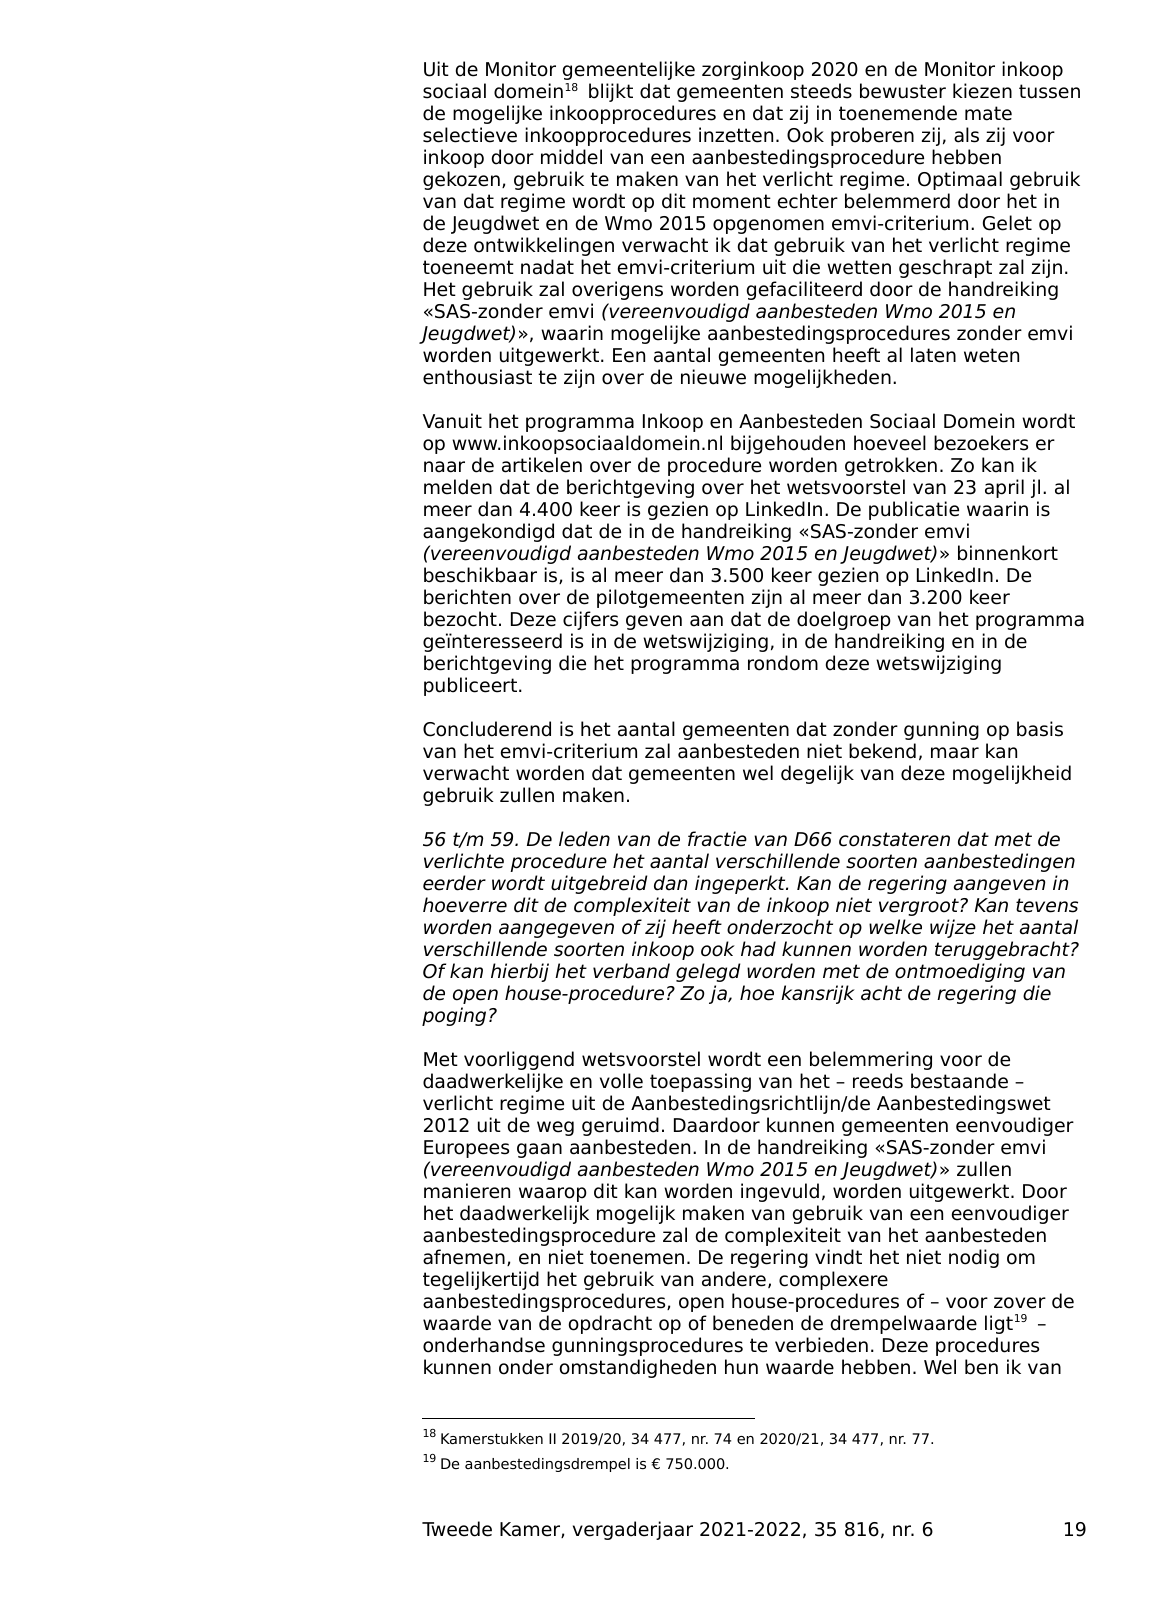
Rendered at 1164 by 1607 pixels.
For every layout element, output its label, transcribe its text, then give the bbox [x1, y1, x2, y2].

text Uit de Monitor gemeentelijke zorginkoop 2020 en de Monitor inkoop sociaal domein blijkt dat gemeenten steeds bewuster kiezen tussen de mogelijke inkoopprocedures en dat zij in toenemende mate selectieve inkoopprocedures inzetten. Ook proberen zij, als zij voor inkoop door middel van een aanbestedingsprocedure hebben gekozen, gebruik te maken van het verlicht regime. Optimaal gebruik van dat regime wordt op dit moment echter belemmerd door het in de Jeugdwet en de Wmo 2015 opgenomen emvi-criterium. Gelet op deze ontwikkelingen verwacht ik dat gebruik van het verlicht regime toeneemt nadat het emvi-criterium uit die wetten geschrapt zal zijn. Het gebruik zal overigens worden gefaciliteerd door de handreiking «SAS-zonder emvi (vereenvoudigd aanbesteden Wmo 2015 en Jeugdwet)», waarin mogelijke aanbestedingsprocedures zonder emvi worden uitgewerkt. Een aantal gemeenten heeft al laten weten enthousiast te zijn over de nieuwe mogelijkheden. [422, 59, 1087, 389]
text Met voorliggend wetsvoorstel wordt een belemmering voor de daadwerkelijke en volle toepassing van het – reeds bestaande – verlicht regime uit de Aanbestedingsrichtlijn/de Aanbestedingswet 2012 uit de weg geruimd. Daardoor kunnen gemeenten eenvoudiger Europees gaan aanbesteden. In de handreiking «SAS-zonder emvi (vereenvoudigd aanbesteden Wmo 2015 en Jeugdwet)» zullen manieren waarop dit kan worden ingevuld, worden uitgewerkt. Door het daadwerkelijk mogelijk maken van gebruik van een eenvoudiger aanbestedingsprocedure zal de complexiteit van het aanbesteden afnemen, en niet toenemen. De regering vindt het niet nodig om tegelijkertijd het gebruik van andere, complexere aanbestedingsprocedures, open house-procedures of – voor zover de waarde van de opdracht op of beneden de drempelwaarde ligt – onderhandse gunningsprocedures te verbieden. Deze procedures kunnen onder omstandigheden hun waarde hebben. Wel ben ik van [422, 1049, 1087, 1379]
text De aanbestedingsdrempel is € 750.000. [422, 1452, 1087, 1474]
text Vanuit het programma Inkoop en Aanbesteden Sociaal Domein wordt op www.inkoopsociaaldomein.nl bijgehouden hoeveel bezoekers er naar de artikelen over de procedure worden getrokken. Zo kan ik melden dat de berichtgeving over het wetsvoorstel van 23 april jl. al meer dan 4.400 keer is gezien op LinkedIn. De publicatie waarin is aangekondigd dat de in de handreiking «SAS-zonder emvi (vereenvoudigd aanbesteden Wmo 2015 en Jeugdwet)» binnenkort beschikbaar is, is al meer dan 3.500 keer gezien op LinkedIn. De berichten over de pilotgemeenten zijn al meer dan 3.200 keer bezocht. Deze cijfers geven aan dat de doelgroep van het programma geïnteresseerd is in de wetswijziging, in de handreiking en in de berichtgeving die het programma rondom deze wetswijziging publiceert. [422, 411, 1087, 697]
text 56 t/m 59. De leden van de fractie van D66 constateren dat met de verlichte procedure het aantal verschillende soorten aanbestedingen eerder wordt uitgebreid dan ingeperkt. Kan de regering aangeven in hoeverre dit de complexiteit van de inkoop niet vergroot? Kan tevens worden aangegeven of zij heeft onderzocht op welke wijze het aantal verschillende soorten inkoop ook had kunnen worden teruggebracht? Of kan hierbij het verband gelegd worden met de ontmoediging van de open house-procedure? Zo ja, hoe kansrijk acht de regering die poging? [422, 829, 1087, 1027]
text Concluderend is het aantal gemeenten dat zonder gunning op basis van het emvi-criterium zal aanbesteden niet bekend, maar kan verwacht worden dat gemeenten wel degelijk van deze mogelijkheid gebruik zullen maken. [422, 719, 1087, 807]
text Kamerstukken II 2019/20, 34 477, nr. 74 en 2020/21, 34 477, nr. 77. [422, 1427, 1087, 1449]
